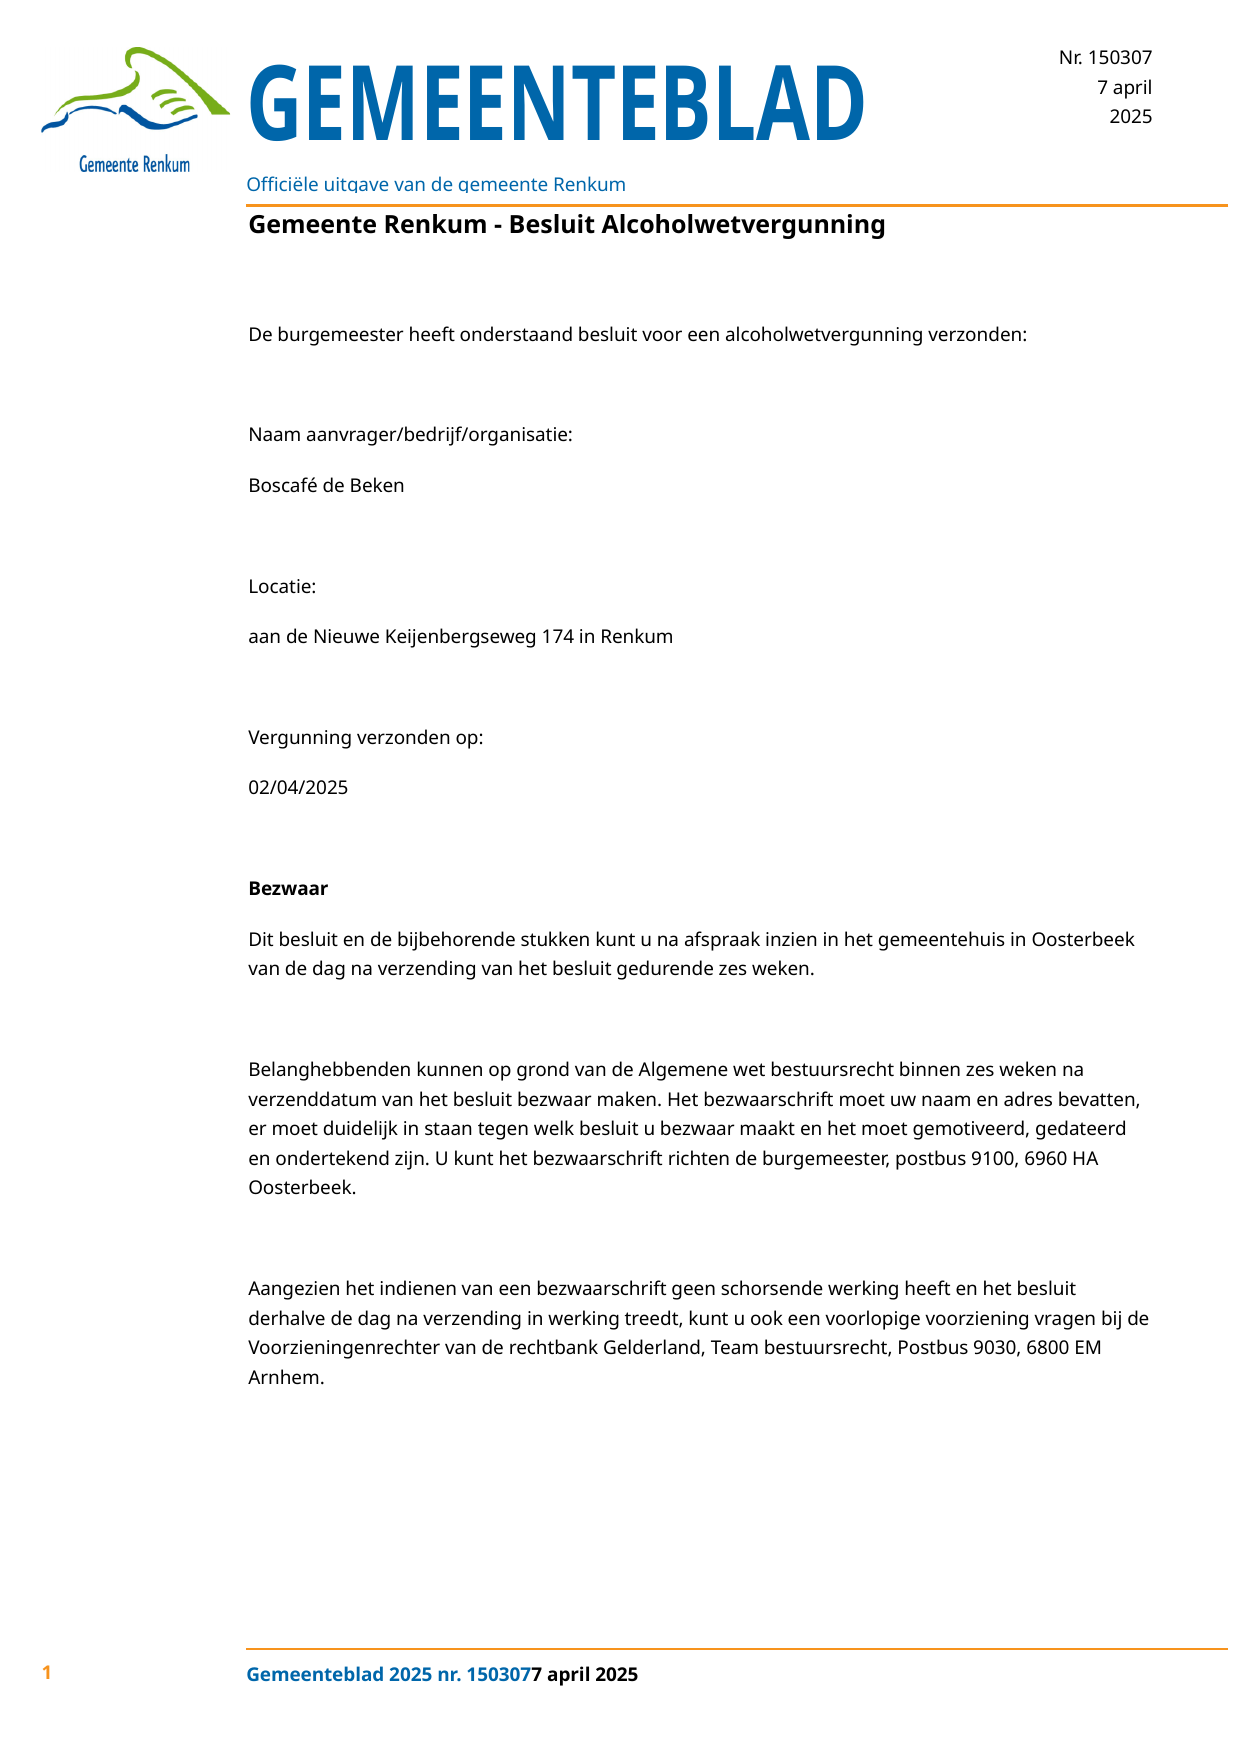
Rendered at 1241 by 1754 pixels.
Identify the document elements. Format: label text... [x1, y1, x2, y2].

text Locatie: [248, 573, 1152, 598]
text aan de Nieuwe Keijenbergseweg 174 in Renkum [248, 623, 1152, 649]
text Gemeente Renkum - Besluit Alcoholwetvergunning [248, 207, 1152, 241]
text Dit besluit en de bijbehorende stukken kunt u na afspraak inzien in het gemeentehuis in Oosterbeek van de dag na verzending van het besluit gedurende zes weken. [248, 926, 1152, 981]
text Naam aanvrager/bedrijf/organisatie: [248, 422, 1152, 447]
text Belanghebbenden kunnen op grond van de Algemene wet bestuursrecht binnen zes weken na verzenddatum van het besluit bezwaar maken. Het bezwaarschrift moet uw naam en adres bevatten, er moet duidelijk in staan tegen welk besluit u bezwaar maakt en het moet gemotiveerd, gedateerd en ondertekend zijn. U kunt het bezwaarschrift richten de burgemeester, postbus 9100, 6960 HA Oosterbeek. [248, 1056, 1152, 1200]
picture [41, 47, 231, 172]
text Boscafé de Beken [248, 472, 1152, 498]
text 02/04/2025 [248, 774, 1152, 800]
text Vergunning verzonden op: [248, 724, 1152, 750]
text De burgemeester heeft onderstaand besluit voor een alcoholwetvergunning verzonden: [248, 321, 1152, 346]
text Bezwaar [248, 875, 1152, 901]
text Aangezien het indienen van een bezwaarschrift geen schorsende werking heeft en het besluit derhalve de dag na verzending in werking treedt, kunt u ook een voorlopige voorziening vragen bij de Voorzieningenrechter van de rechtbank Gelderland, Team bestuursrecht, Postbus 9030, 6800 EM Arnhem. [248, 1275, 1152, 1390]
